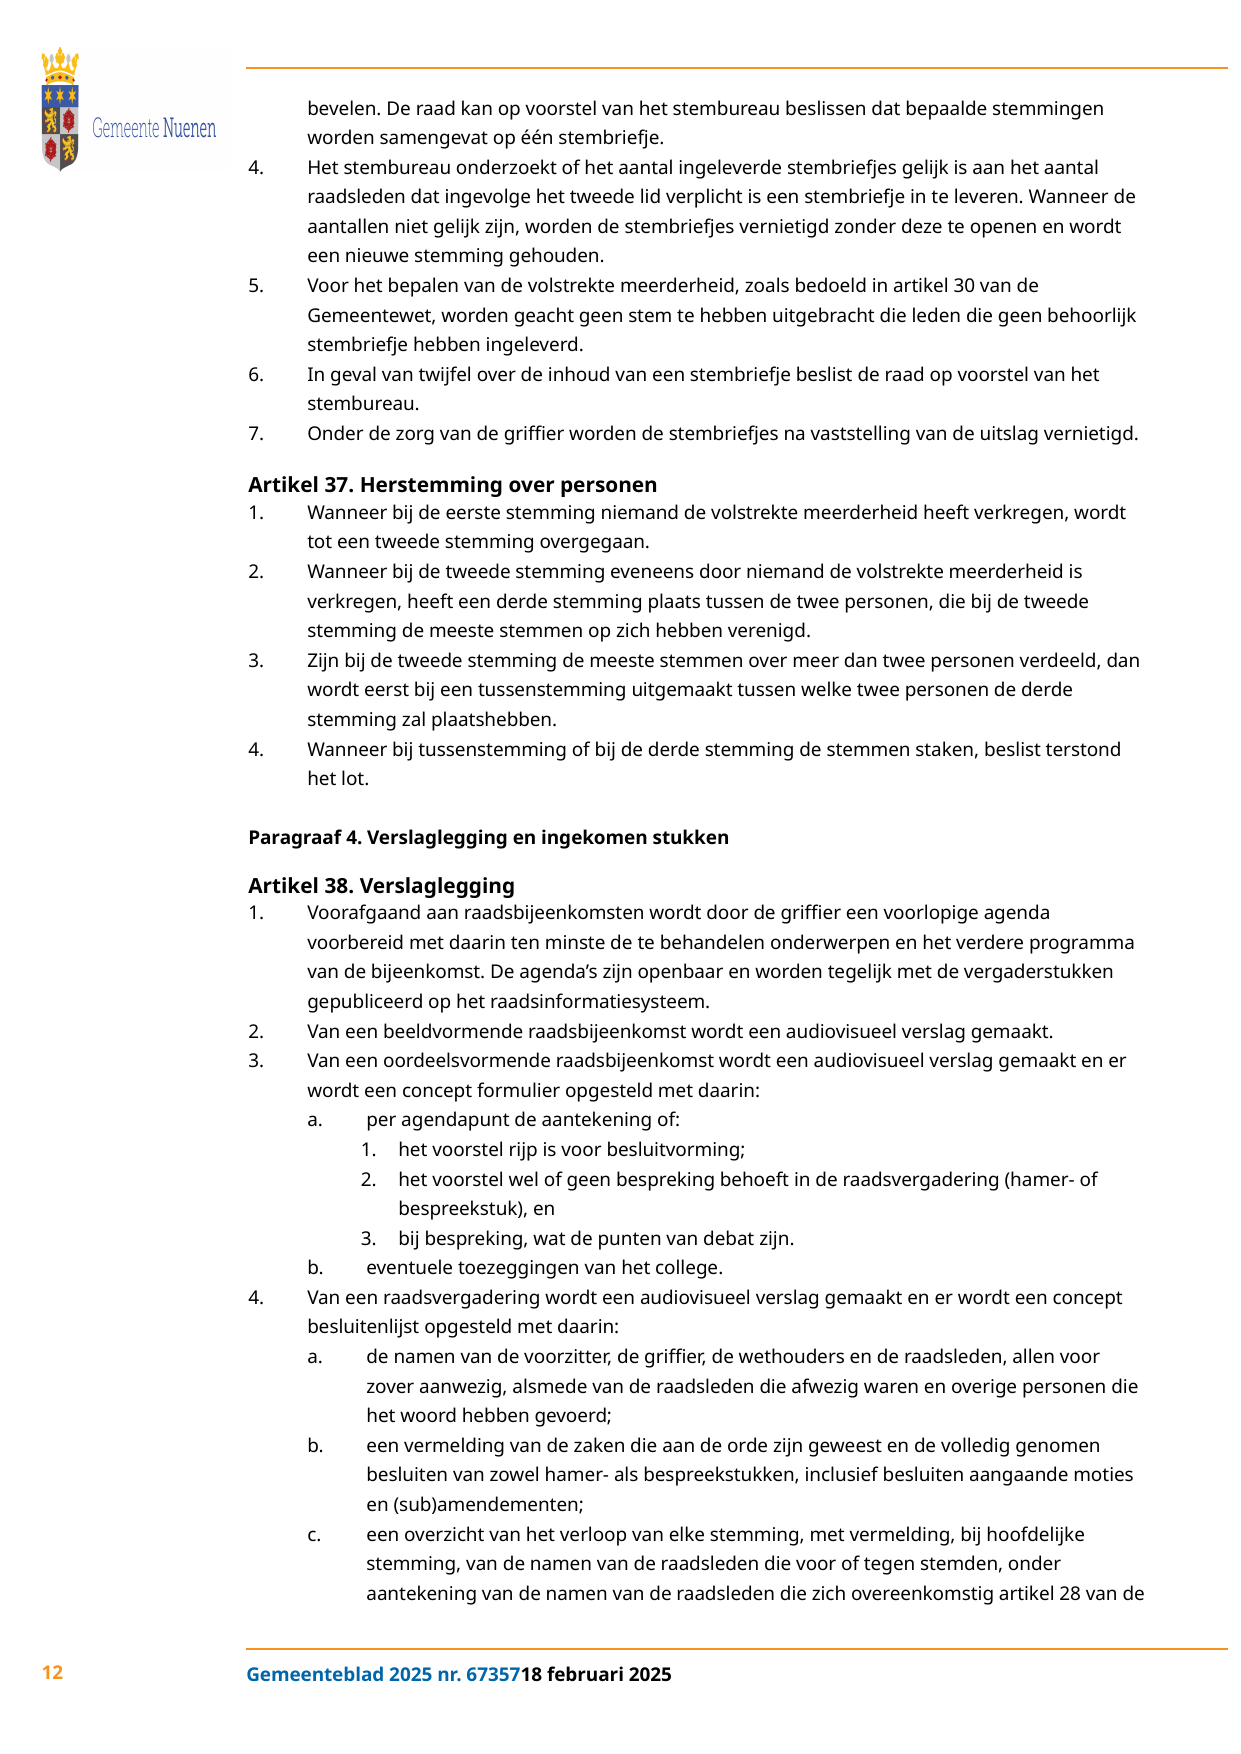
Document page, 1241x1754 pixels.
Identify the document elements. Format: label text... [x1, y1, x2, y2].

list Wanneer bij de tweede stemming eveneens door niemand de volstrekte meerderheid is verkregen, heeft een derde stemming plaats tussen de twee personen, die bij de tweede stemming de meeste stemmen op zich hebben verenigd. [248, 558, 1152, 643]
list per agendapunt de aantekening of: [307, 1107, 1152, 1132]
list een overzicht van het verloop van elke stemming, met vermelding, bij hoofdelijke stemming, van de namen van de raadsleden die voor of tegen stemden, onder aantekening van de namen van de raadsleden die zich overeenkomstig artikel 28 van de [307, 1521, 1152, 1606]
list Voorafgaand aan raadsbijeenkomsten wordt door de griffier een voorlopige agenda voorbereid met daarin ten minste de te behandelen onderwerpen en het verdere programma van de bijeenkomst. De agenda’s zijn openbaar en worden tegelijk met de vergaderstukken gepubliceerd op het raadsinformatiesysteem. [248, 899, 1152, 1014]
list Van een raadsvergadering wordt een audiovisueel verslag gemaakt en er wordt een concept besluitenlijst opgesteld met daarin: [248, 1284, 1152, 1339]
list Wanneer bij tussenstemming of bij de derde stemming de stemmen staken, beslist terstond het lot. [248, 736, 1152, 791]
list het voorstel rijp is voor besluitvorming; [361, 1136, 1152, 1162]
list bij bespreking, wat de punten van debat zijn. [361, 1225, 1152, 1251]
list Van een beeldvormende raadsbijeenkomst wordt een audiovisueel verslag gemaakt. [248, 1018, 1152, 1043]
list de namen van de voorzitter, de griffier, de wethouders en de raadsleden, allen voor zover aanwezig, alsmede van de raadsleden die afwezig waren en overige personen die het woord hebben gevoerd; [307, 1343, 1152, 1428]
list bevelen. De raad kan op voorstel van het stembureau beslissen dat bepaalde stemmingen worden samengevat op één stembriefje. [248, 95, 1152, 150]
list het voorstel wel of geen bespreking behoeft in de raadsvergadering (hamer- of bespreekstuk), en [361, 1166, 1152, 1221]
text Paragraaf 4. Verslaglegging en ingekomen stukken [248, 824, 1152, 850]
list Voor het bepalen van de volstrekte meerderheid, zoals bedoeld in artikel 30 van de Gemeentewet, worden geacht geen stem te hebben uitgebracht die leden die geen behoorlijk stembriefje hebben ingeleverd. [248, 272, 1152, 357]
list Wanneer bij de eerste stemming niemand de volstrekte meerderheid heeft verkregen, wordt tot een tweede stemming overgegaan. [248, 499, 1152, 554]
list In geval van twijfel over de inhoud van een stembriefje beslist de raad op voorstel van het stembureau. [248, 361, 1152, 416]
list eventuele toezeggingen van het college. [307, 1254, 1152, 1280]
picture [41, 47, 231, 172]
list Van een oordeelsvormende raadsbijeenkomst wordt een audiovisueel verslag gemaakt en er wordt een concept formulier opgesteld met daarin: [248, 1047, 1152, 1103]
text Artikel 38. Verslaglegging [248, 871, 1152, 899]
list een vermelding van de zaken die aan de orde zijn geweest en de volledig genomen besluiten van zowel hamer- als bespreekstukken, inclusief besluiten aangaande moties en (sub)amendementen; [307, 1432, 1152, 1517]
text Artikel 37. Herstemming over personen [248, 471, 1152, 499]
list Zijn bij de tweede stemming de meeste stemmen over meer dan twee personen verdeeld, dan wordt eerst bij een tussenstemming uitgemaakt tussen welke twee personen de derde stemming zal plaatshebben. [248, 647, 1152, 732]
list Onder de zorg van de griffier worden de stembriefjes na vaststelling van de uitslag vernietigd. [248, 420, 1152, 446]
list Het stembureau onderzoekt of het aantal ingeleverde stembriefjes gelijk is aan het aantal raadsleden dat ingevolge het tweede lid verplicht is een stembriefje in te leveren. Wanneer de aantallen niet gelijk zijn, worden de stembriefjes vernietigd zonder deze te openen en wordt een nieuwe stemming gehouden. [248, 154, 1152, 268]
